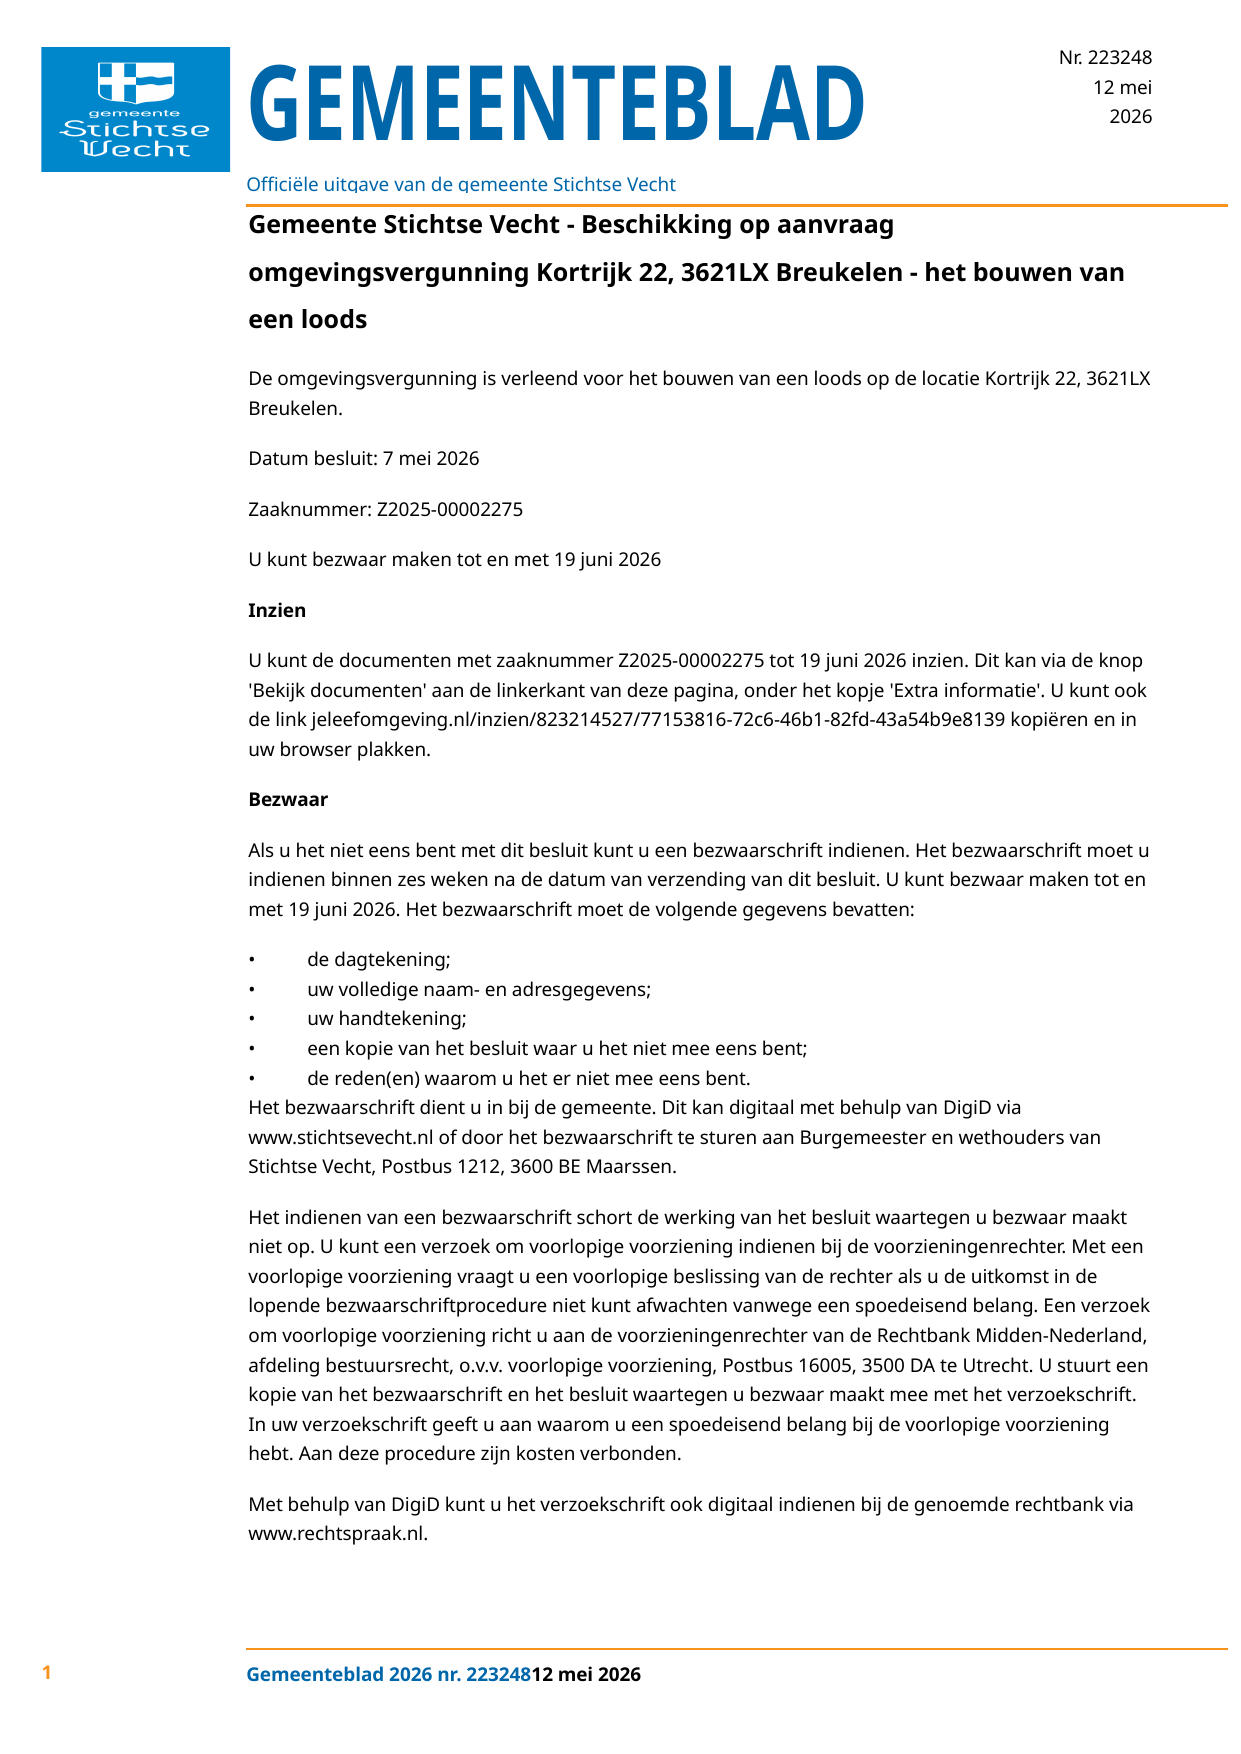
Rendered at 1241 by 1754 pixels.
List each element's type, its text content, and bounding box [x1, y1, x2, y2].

text Het bezwaarschrift dient u in bij de gemeente. Dit kan digitaal met behulp van DigiD via www.stichtsevecht.nl of door het bezwaarschrift te sturen aan Burgemeester en wethouders van Stichtse Vecht, Postbus 1212, 3600 BE Maarssen. [248, 1094, 1152, 1179]
text Met behulp van DigiD kunt u het verzoekschrift ook digitaal indienen bij de genoemde rechtbank via www.rechtspraak.nl. [248, 1491, 1152, 1546]
text U kunt bezwaar maken tot en met 19 juni 2026 [248, 546, 1152, 572]
picture [137, 63, 174, 103]
picture [99, 63, 135, 101]
text Datum besluit: 7 mei 2026 [248, 446, 1152, 471]
text U kunt de documenten met zaaknummer Z2025-00002275 tot 19 juni 2026 inzien. Dit kan via de knop 'Bekijk documenten' aan de linkerkant van deze pagina, onder het kopje 'Extra informatie'. U kunt ook de link jeleefomgeving.nl/inzien/823214527/77153816-72c6-46b1-82fd-43a54b9e8139 kopiëren en in uw browser plakken. [248, 647, 1152, 762]
text Inzien [248, 597, 1152, 622]
text Als u het niet eens bent met dit besluit kunt u een bezwaarschrift indienen. Het bezwaarschrift moet u indienen binnen zes weken na de datum van verzending van dit besluit. U kunt bezwaar maken tot en met 19 juni 2026. Het bezwaarschrift moet de volgende gegevens bevatten: [248, 837, 1152, 922]
list de dagtekening; [248, 946, 1152, 972]
text Gemeente Stichtse Vecht - Beschikking op aanvraag omgevingsvergunning Kortrijk 22, 3621LX Breukelen - het bouwen van een loods [248, 207, 1152, 336]
list uw handtekening; [248, 1006, 1152, 1031]
list de reden(en) waarom u het er niet mee eens bent. [248, 1065, 1152, 1090]
text Zaaknummer: Z2025-00002275 [248, 496, 1152, 522]
list een kopie van het besluit waar u het niet mee eens bent; [248, 1035, 1152, 1061]
text Bezwaar [248, 786, 1152, 812]
text Het indienen van een bezwaarschrift schort de werking van het besluit waartegen u bezwaar maakt niet op. U kunt een verzoek om voorlopige voorziening indienen bij de voorzieningenrechter. Met een voorlopige voorziening vraagt u een voorlopige beslissing van de rechter als u de uitkomst in de lopende bezwaarschriftprocedure niet kunt afwachten vanwege een spoedeisend belang. Een verzoek om voorlopige voorziening richt u aan de voorzieningenrechter van de Rechtbank Midden-Nederland, afdeling bestuursrecht, o.v.v. voorlopige voorziening, Postbus 16005, 3500 DA te Utrecht. U stuurt een kopie van het bezwaarschrift en het besluit waartegen u bezwaar maakt mee met het verzoekschrift. In uw verzoekschrift geeft u aan waarom u een spoedeisend belang bij de voorlopige voorziening hebt. Aan deze procedure zijn kosten verbonden. [248, 1204, 1152, 1466]
list uw volledige naam- en adresgegevens; [248, 976, 1152, 1002]
text De omgevingsvergunning is verleend voor het bouwen van een loods op de locatie Kortrijk 22, 3621LX Breukelen. [248, 366, 1152, 421]
